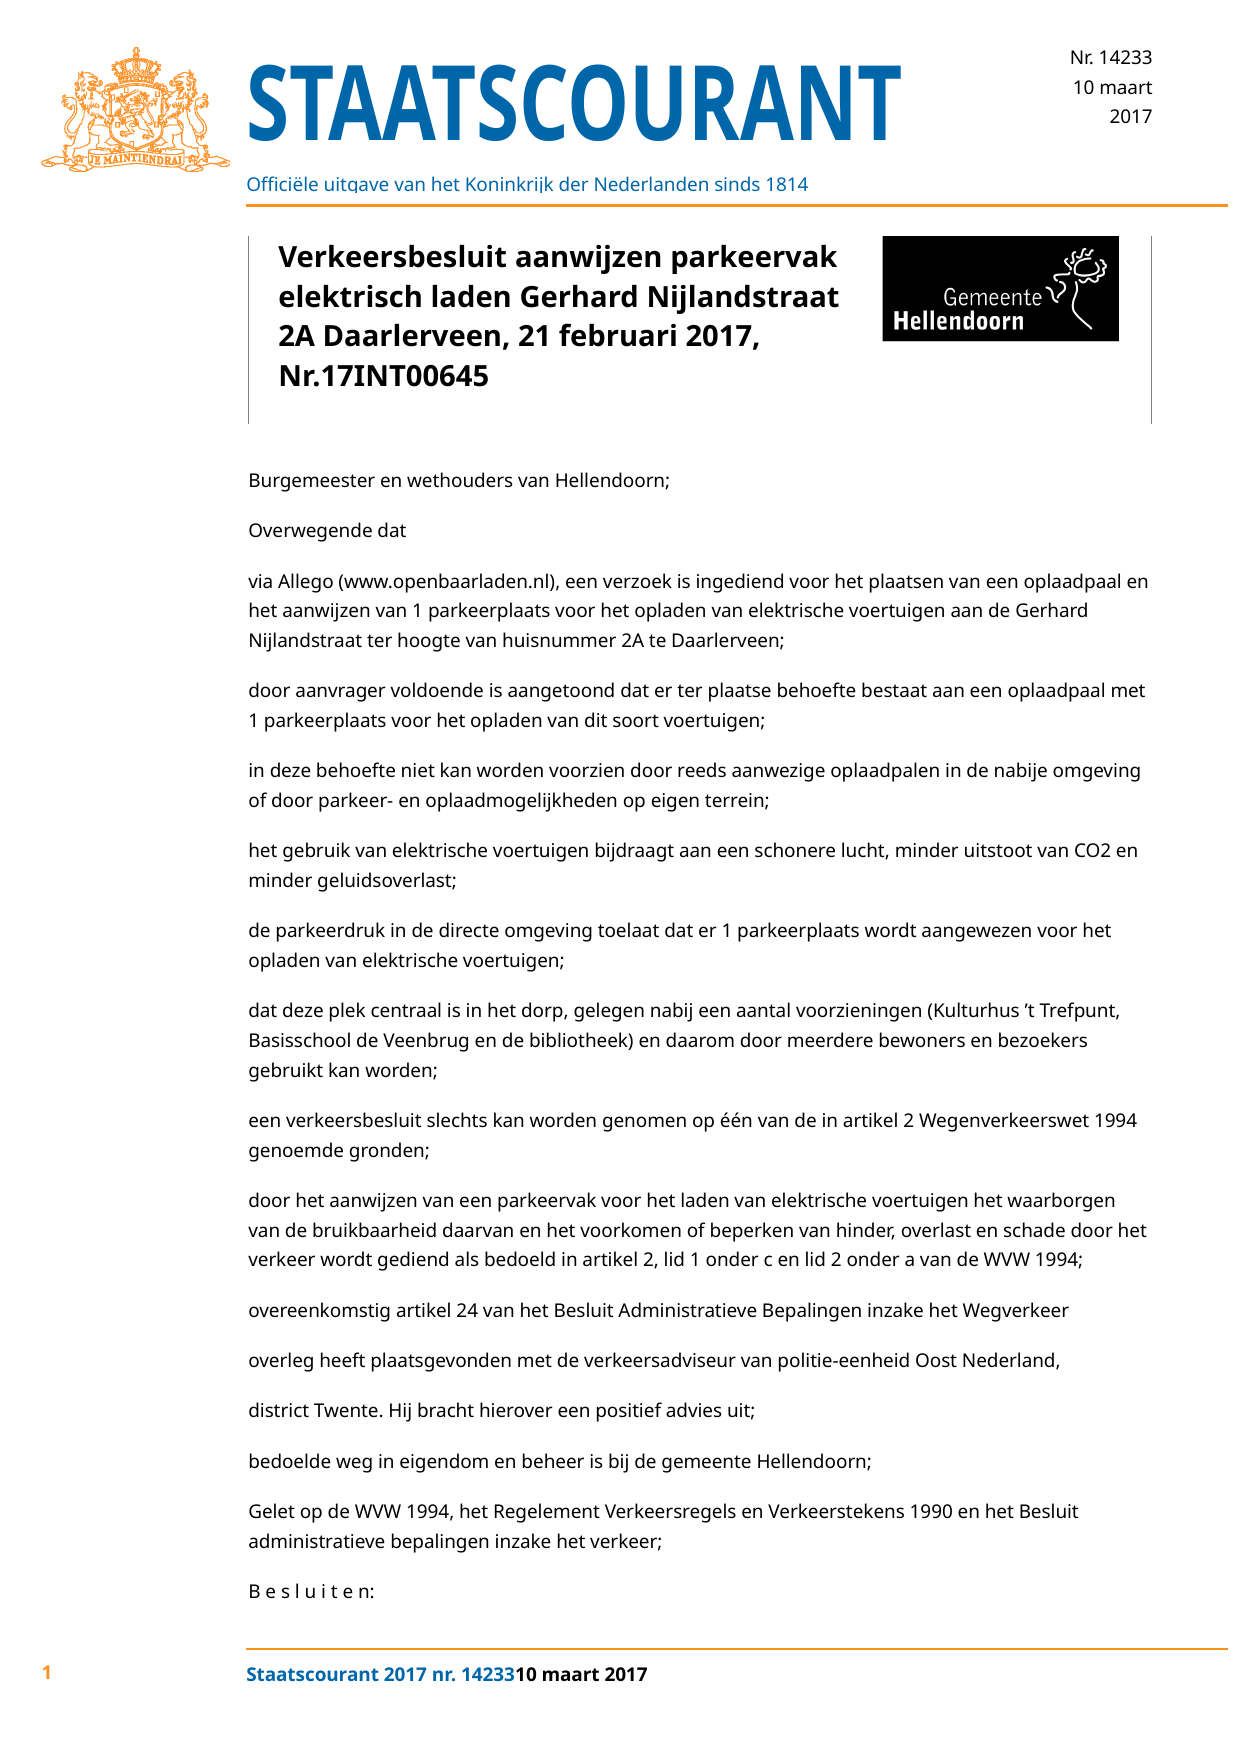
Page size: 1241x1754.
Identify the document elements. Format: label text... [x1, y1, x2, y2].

picture [882, 236, 1119, 342]
text via Allego (www.openbaarladen.nl), een verzoek is ingediend voor het plaatsen van een oplaadpaal en het aanwijzen van 1 parkeerplaats voor het opladen van elektrische voertuigen aan de Gerhard Nijlandstraat ter hoogte van huisnummer 2A te Daarlerveen; [248, 568, 1152, 653]
text Overwegende dat [248, 518, 1152, 543]
text dat deze plek centraal is in het dorp, gelegen nabij een aantal voorzieningen (Kulturhus ’t Trefpunt, Basisschool de Veenbrug en de bibliotheek) en daarom door meerdere bewoners en bezoekers gebruikt kan worden; [248, 998, 1152, 1083]
picture [41, 47, 231, 172]
text district Twente. Hij bracht hierover een positief advies uit; [248, 1398, 1152, 1423]
text Burgemeester en wethouders van Hellendoorn; [248, 467, 1152, 493]
text een verkeersbesluit slechts kan worden genomen op één van de in artikel 2 Wegenverkeerswet 1994 genoemde gronden; [248, 1107, 1152, 1163]
text Gelet op de WVW 1994, het Regelement Verkeersregels en Verkeerstekens 1990 en het Besluit administratieve bepalingen inzake het verkeer; [248, 1498, 1152, 1554]
text het gebruik van elektrische voertuigen bijdraagt aan een schonere lucht, minder uitstoot van CO2 en minder geluidsoverlast; [248, 838, 1152, 893]
text overeenkomstig artikel 24 van het Besluit Administratieve Bepalingen inzake het Wegverkeer [248, 1297, 1152, 1323]
text in deze behoefte niet kan worden voorzien door reeds aanwezige oplaadpalen in de nabije omgeving of door parkeer- en oplaadmogelijkheden op eigen terrein; [248, 758, 1152, 813]
text bedoelde weg in eigendom en beheer is bij de gemeente Hellendoorn; [248, 1448, 1152, 1474]
text de parkeerdruk in de directe omgeving toelaat dat er 1 parkeerplaats wordt aangewezen voor het opladen van elektrische voertuigen; [248, 918, 1152, 973]
text overleg heeft plaatsgevonden met de verkeersadviseur van politie-eenheid Oost Nederland, [248, 1347, 1152, 1373]
table_header [850, 236, 1151, 424]
table_header Verkeersbesluit aanwijzen parkeervak elektrisch laden Gerhard Nijlandstraat 2A Daarlerveen, 21 februari 2017, Nr.17INT00645 [249, 236, 850, 424]
text door het aanwijzen van een parkeervak voor het laden van elektrische voertuigen het waarborgen van de bruikbaarheid daarvan en het voorkomen of beperken van hinder, overlast en schade door het verkeer wordt gediend als bedoeld in artikel 2, lid 1 onder c en lid 2 onder a van de WVW 1994; [248, 1187, 1152, 1272]
text door aanvrager voldoende is aangetoond dat er ter plaatse behoefte bestaat aan een oplaadpaal met 1 parkeerplaats voor het opladen van dit soort voertuigen; [248, 678, 1152, 733]
text B e s l u i t e n: [248, 1578, 1152, 1604]
